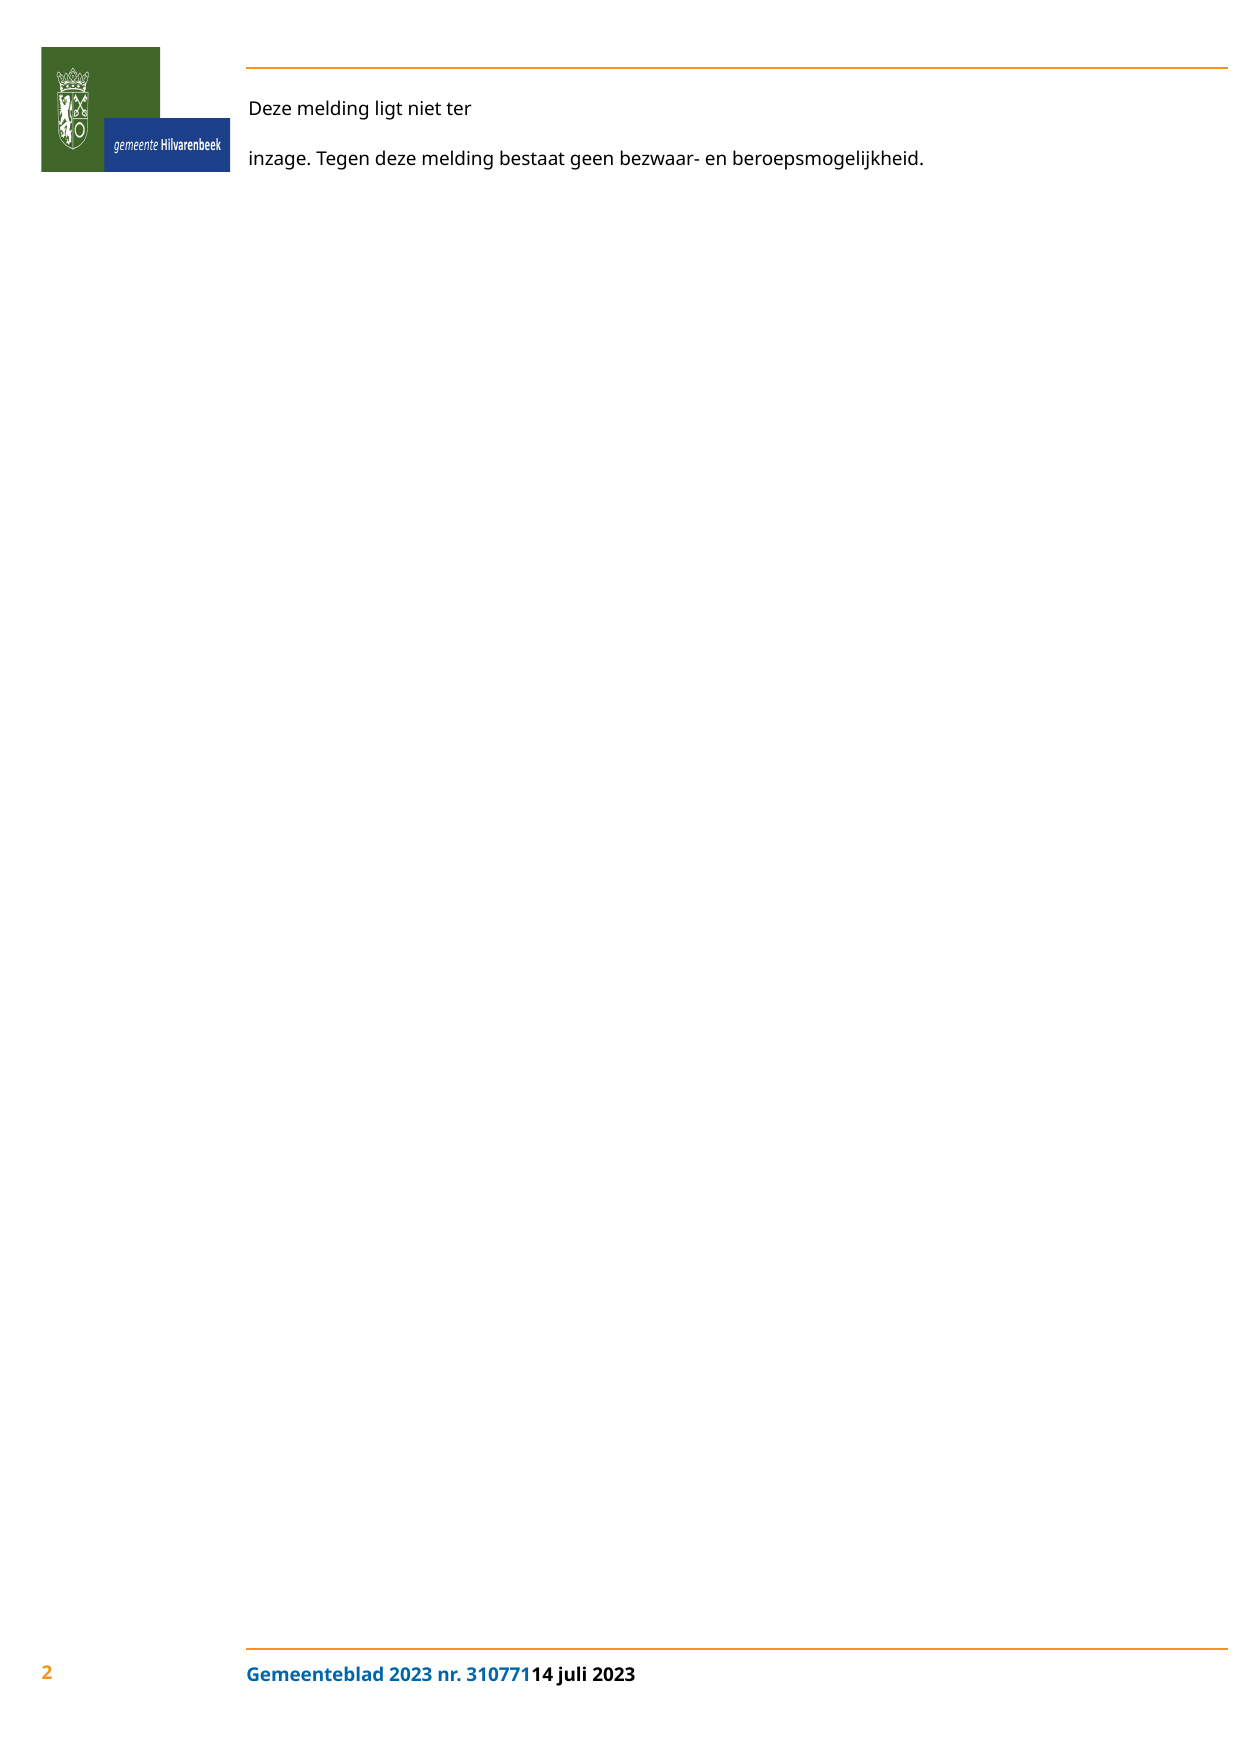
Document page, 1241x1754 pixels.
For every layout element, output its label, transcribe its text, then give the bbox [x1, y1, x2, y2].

text Deze melding ligt niet ter [248, 95, 1152, 121]
picture [41, 47, 231, 172]
text inzage. Tegen deze melding bestaat geen bezwaar- en beroepsmogelijkheid. [248, 145, 1152, 171]
